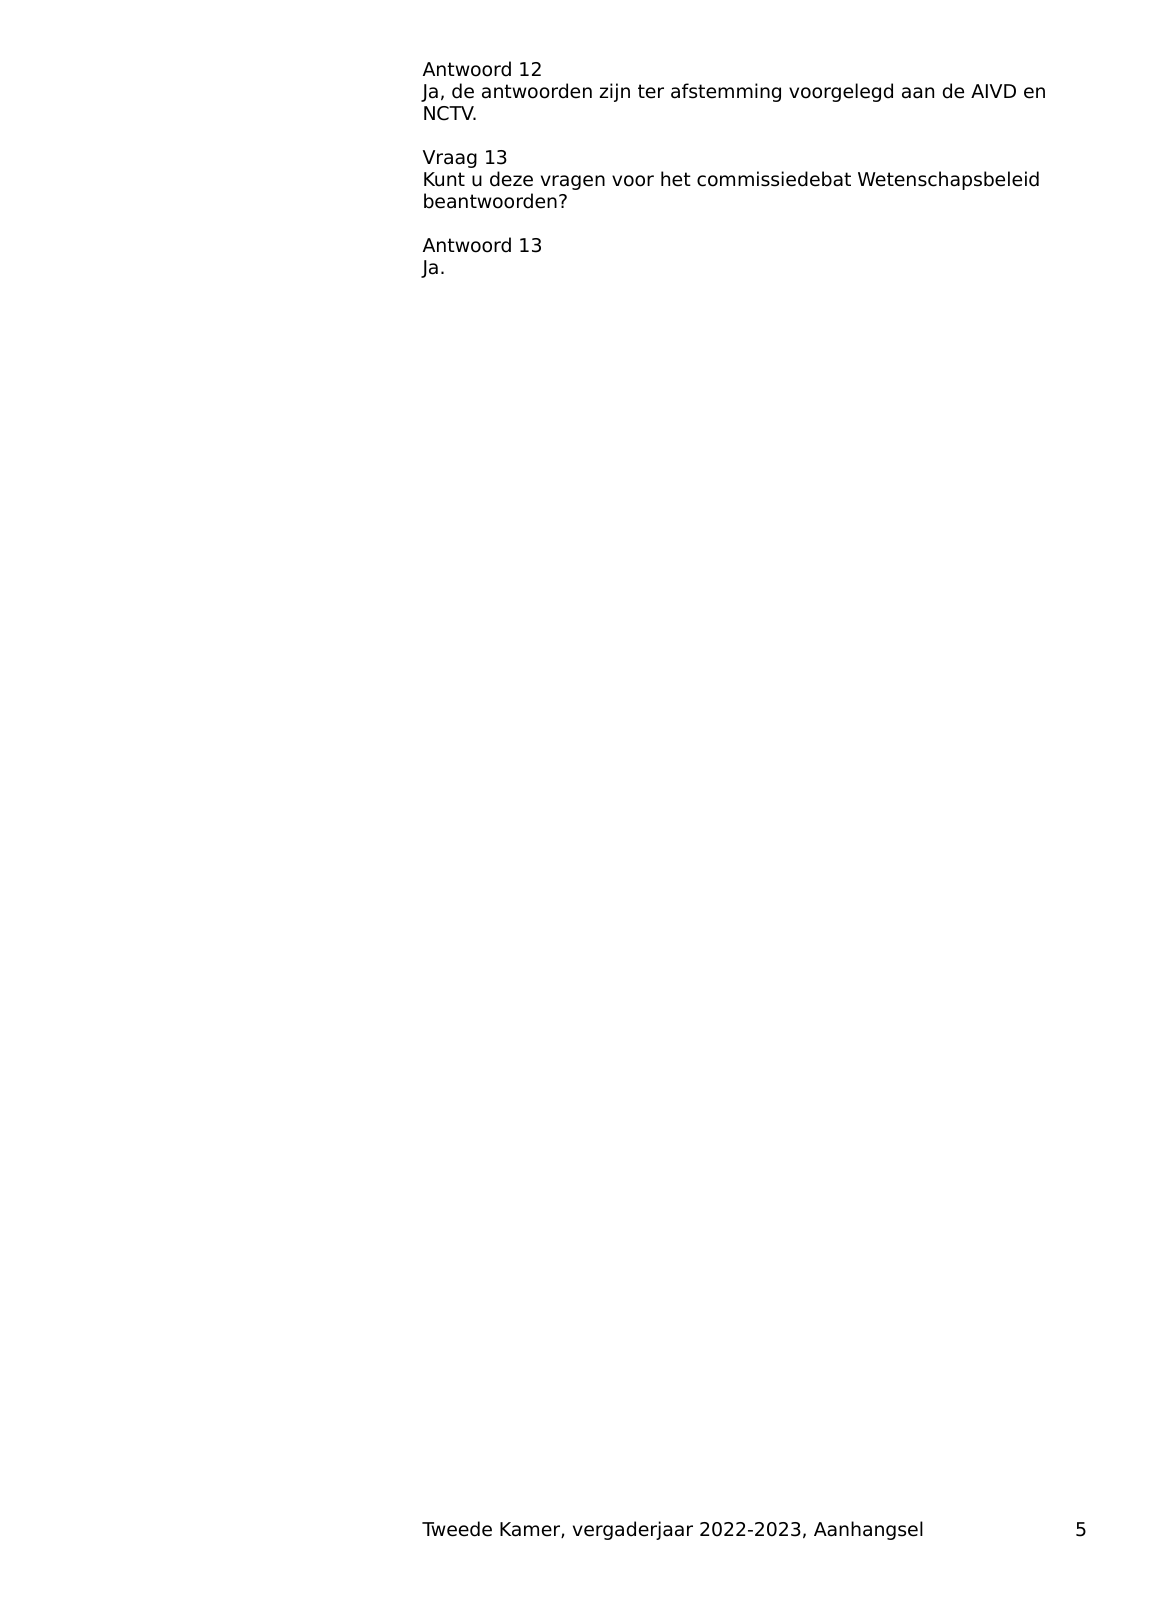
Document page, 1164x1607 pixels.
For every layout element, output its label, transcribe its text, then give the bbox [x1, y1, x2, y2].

text Kunt u deze vragen voor het commissiedebat Wetenschapsbeleid beantwoorden? [422, 169, 1087, 213]
text Vraag 13 [422, 147, 1087, 169]
text Antwoord 12 [422, 59, 1087, 81]
text Ja, de antwoorden zijn ter afstemming voorgelegd aan de AIVD en NCTV. [422, 81, 1087, 125]
text Ja. [422, 257, 1087, 279]
text Antwoord 13 [422, 235, 1087, 257]
